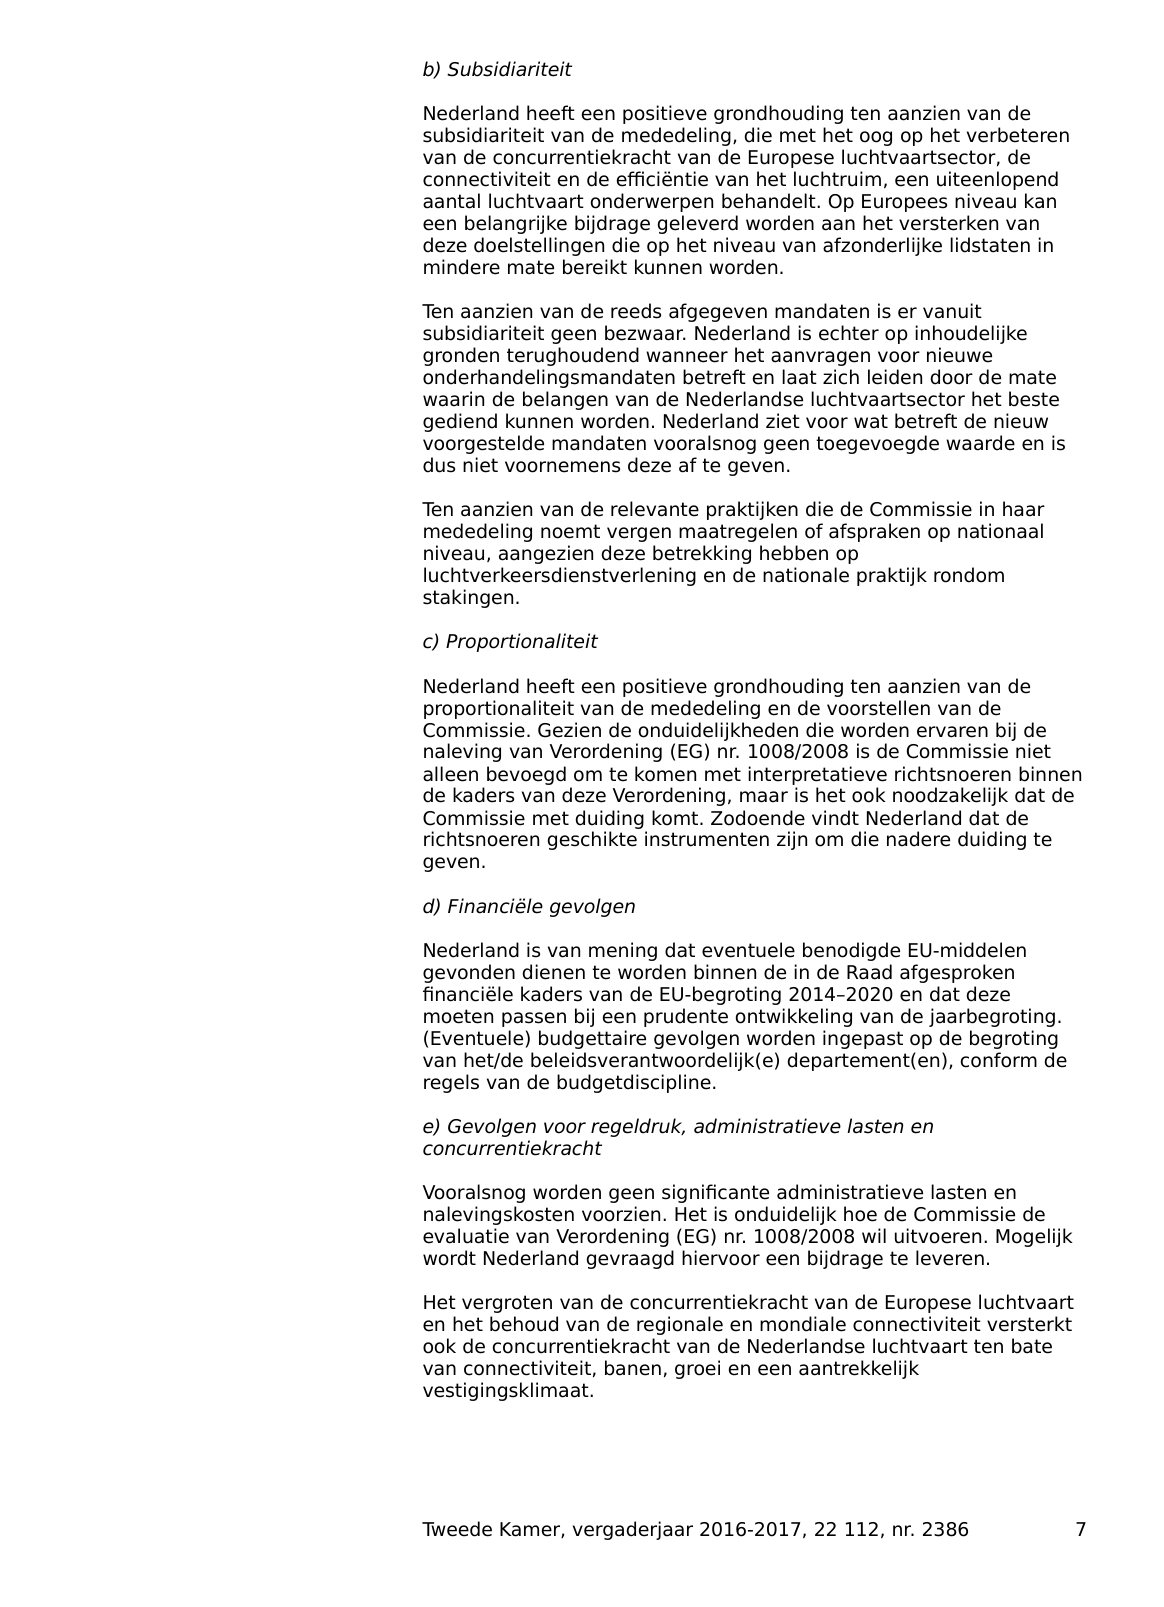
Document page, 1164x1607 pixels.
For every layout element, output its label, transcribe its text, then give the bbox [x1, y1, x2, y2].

text Het vergroten van de concurrentiekracht van de Europese luchtvaart en het behoud van de regionale en mondiale connectiviteit versterkt ook de concurrentiekracht van de Nederlandse luchtvaart ten bate van connectiviteit, banen, groei en een aantrekkelijk vestigingsklimaat. [422, 1292, 1087, 1402]
text Nederland is van mening dat eventuele benodigde EU-middelen gevonden dienen te worden binnen de in de Raad afgesproken financiële kaders van de EU-begroting 2014–2020 en dat deze moeten passen bij een prudente ontwikkeling van de jaarbegroting. (Eventuele) budgettaire gevolgen worden ingepast op de begroting van het/de beleidsverantwoordelijk(e) departement(en), conform de regels van de budgetdiscipline. [422, 940, 1087, 1093]
subtitle d) Financiële gevolgen [422, 896, 1087, 917]
subtitle e) Gevolgen voor regeldruk, administratieve lasten en concurrentiekracht [422, 1116, 1087, 1160]
text Ten aanzien van de relevante praktijken die de Commissie in haar mededeling noemt vergen maatregelen of afspraken op nationaal niveau, aangezien deze betrekking hebben op luchtverkeersdienstverlening en de nationale praktijk rondom stakingen. [422, 499, 1087, 609]
text Nederland heeft een positieve grondhouding ten aanzien van de subsidiariteit van de mededeling, die met het oog op het verbeteren van de concurrentiekracht van de Europese luchtvaartsector, de connectiviteit en de efficiëntie van het luchtruim, een uiteenlopend aantal luchtvaart onderwerpen behandelt. Op Europees niveau kan een belangrijke bijdrage geleverd worden aan het versterken van deze doelstellingen die op het niveau van afzonderlijke lidstaten in mindere mate bereikt kunnen worden. [422, 103, 1087, 279]
text Nederland heeft een positieve grondhouding ten aanzien van de proportionaliteit van de mededeling en de voorstellen van de Commissie. Gezien de onduidelijkheden die worden ervaren bij de naleving van Verordening (EG) nr. 1008/2008 is de Commissie niet alleen bevoegd om te komen met interpretatieve richtsnoeren binnen de kaders van deze Verordening, maar is het ook noodzakelijk dat de Commissie met duiding komt. Zodoende vindt Nederland dat de richtsnoeren geschikte instrumenten zijn om die nadere duiding te geven. [422, 676, 1087, 873]
subtitle b) Subsidiariteit [422, 59, 1087, 81]
text Vooralsnog worden geen significante administratieve lasten en nalevingskosten voorzien. Het is onduidelijk hoe de Commissie de evaluatie van Verordening (EG) nr. 1008/2008 wil uitvoeren. Mogelijk wordt Nederland gevraagd hiervoor een bijdrage te leveren. [422, 1182, 1087, 1270]
subtitle c) Proportionaliteit [422, 631, 1087, 653]
text Ten aanzien van de reeds afgegeven mandaten is er vanuit subsidiariteit geen bezwaar. Nederland is echter op inhoudelijke gronden terughoudend wanneer het aanvragen voor nieuwe onderhandelingsmandaten betreft en laat zich leiden door de mate waarin de belangen van de Nederlandse luchtvaartsector het beste gediend kunnen worden. Nederland ziet voor wat betreft de nieuw voorgestelde mandaten vooralsnog geen toegevoegde waarde en is dus niet voornemens deze af te geven. [422, 301, 1087, 477]
